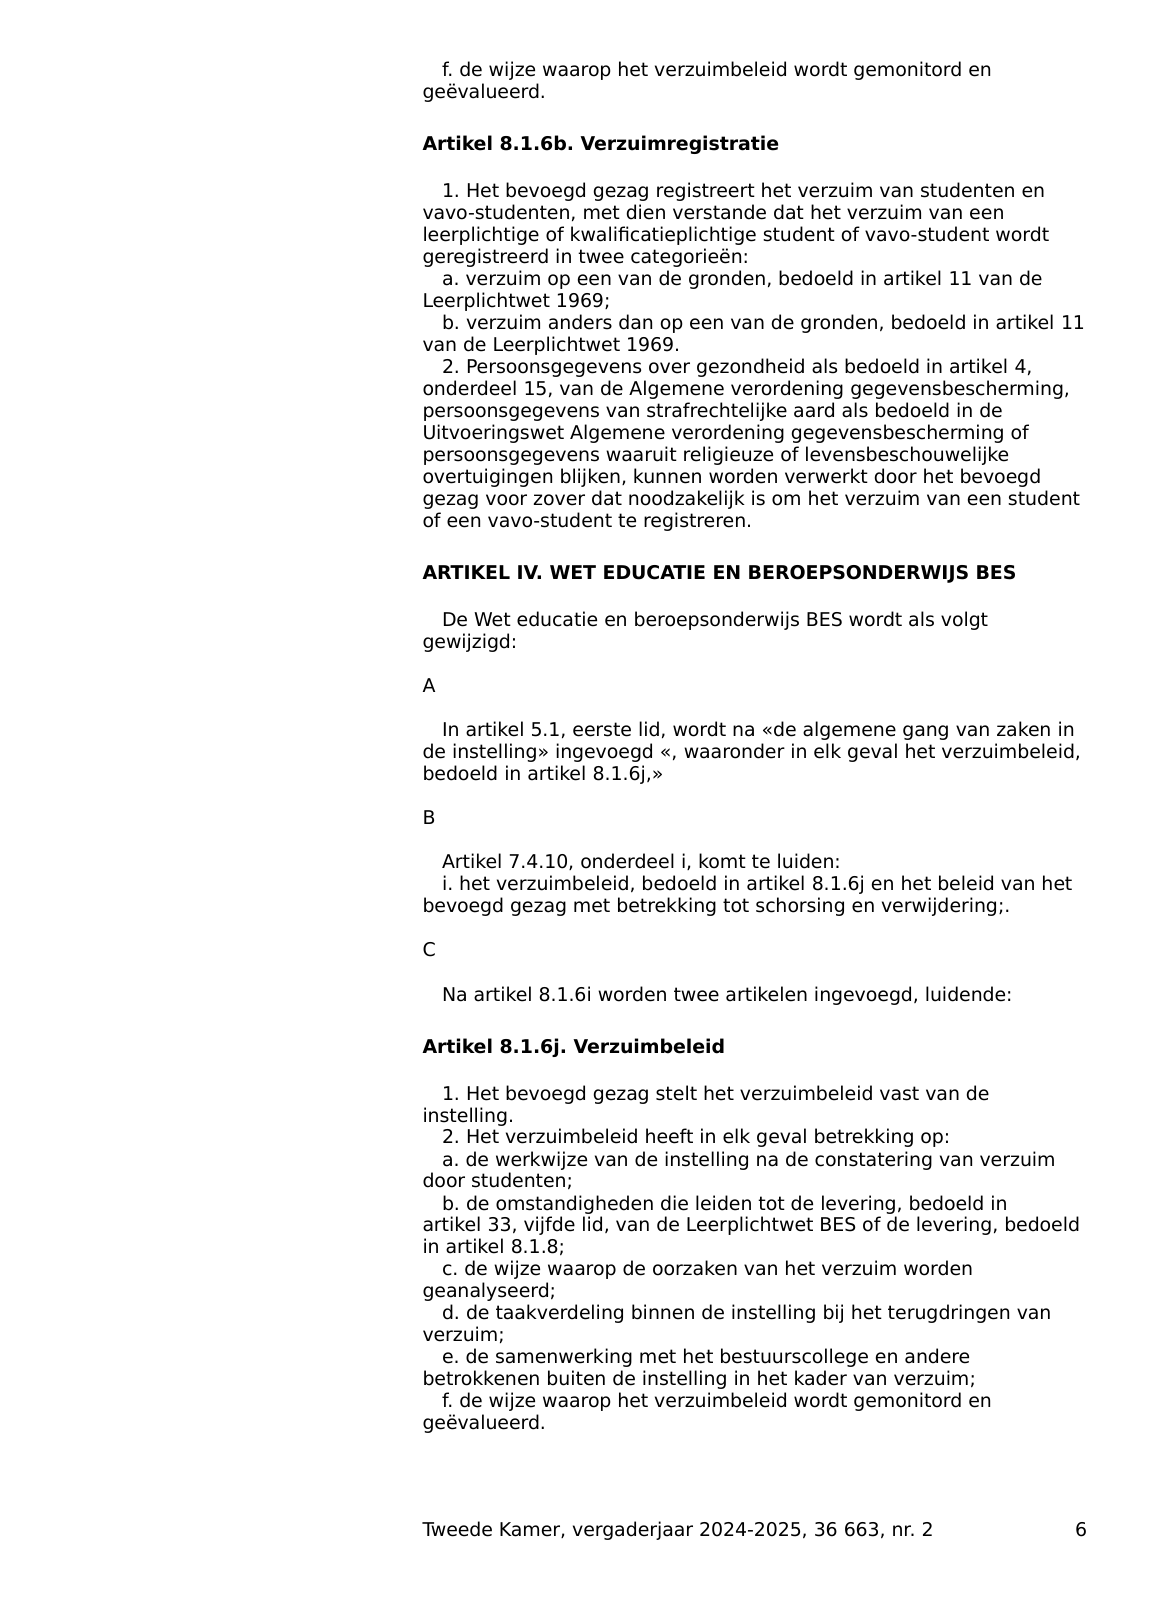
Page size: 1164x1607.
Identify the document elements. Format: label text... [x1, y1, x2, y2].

text c. de wijze waarop de oorzaken van het verzuim worden geanalyseerd; [422, 1258, 1087, 1302]
text i. het verzuimbeleid, bedoeld in artikel 8.1.6j en het beleid van het bevoegd gezag met betrekking tot schorsing en verwijdering;. [422, 873, 1087, 917]
text b. verzuim anders dan op een van de gronden, bedoeld in artikel 11 van de Leerplichtwet 1969. [422, 312, 1087, 356]
text a. de werkwijze van de instelling na de constatering van verzuim door studenten; [422, 1148, 1087, 1192]
text A [422, 675, 1087, 697]
text 1. Het bevoegd gezag registreert het verzuim van studenten en vavo-studenten, met dien verstande dat het verzuim van een leerplichtige of kwalificatieplichtige student of vavo-student wordt geregistreerd in twee categorieën: [422, 180, 1087, 268]
text f. de wijze waarop het verzuimbeleid wordt gemonitord en geëvalueerd. [422, 1390, 1087, 1434]
text f. de wijze waarop het verzuimbeleid wordt gemonitord en geëvalueerd. [422, 59, 1087, 103]
text Artikel 7.4.10, onderdeel i, komt te luiden: [422, 851, 1087, 873]
text De Wet educatie en beroepsonderwijs BES wordt als volgt gewijzigd: [422, 609, 1087, 653]
text b. de omstandigheden die leiden tot de levering, bedoeld in artikel 33, vijfde lid, van de Leerplichtwet BES of de levering, bedoeld in artikel 8.1.8; [422, 1192, 1087, 1258]
subtitle ARTIKEL IV. WET EDUCATIE EN BEROEPSONDERWIJS BES [422, 562, 1087, 584]
text In artikel 5.1, eerste lid, wordt na «de algemene gang van zaken in de instelling» ingevoegd «, waaronder in elk geval het verzuimbeleid, bedoeld in artikel 8.1.6j,» [422, 719, 1087, 785]
text B [422, 807, 1087, 829]
text C [422, 939, 1087, 961]
text a. verzuim op een van de gronden, bedoeld in artikel 11 van de Leerplichtwet 1969; [422, 268, 1087, 312]
text Na artikel 8.1.6i worden twee artikelen ingevoegd, luidende: [422, 983, 1087, 1006]
subtitle Artikel 8.1.6b. Verzuimregistratie [422, 133, 1087, 155]
text d. de taakverdeling binnen de instelling bij het terugdringen van verzuim; [422, 1302, 1087, 1346]
subtitle Artikel 8.1.6j. Verzuimbeleid [422, 1036, 1087, 1057]
text 2. Het verzuimbeleid heeft in elk geval betrekking op: [422, 1126, 1087, 1148]
text 1. Het bevoegd gezag stelt het verzuimbeleid vast van de instelling. [422, 1082, 1087, 1126]
text 2. Persoonsgegevens over gezondheid als bedoeld in artikel 4, onderdeel 15, van de Algemene verordening gegevensbescherming, persoonsgegevens van strafrechtelijke aard als bedoeld in de Uitvoeringswet Algemene verordening gegevensbescherming of persoonsgegevens waaruit religieuze of levensbeschouwelijke overtuigingen blijken, kunnen worden verwerkt door het bevoegd gezag voor zover dat noodzakelijk is om het verzuim van een student of een vavo-student te registreren. [422, 356, 1087, 532]
text e. de samenwerking met het bestuurscollege en andere betrokkenen buiten de instelling in het kader van verzuim; [422, 1346, 1087, 1390]
